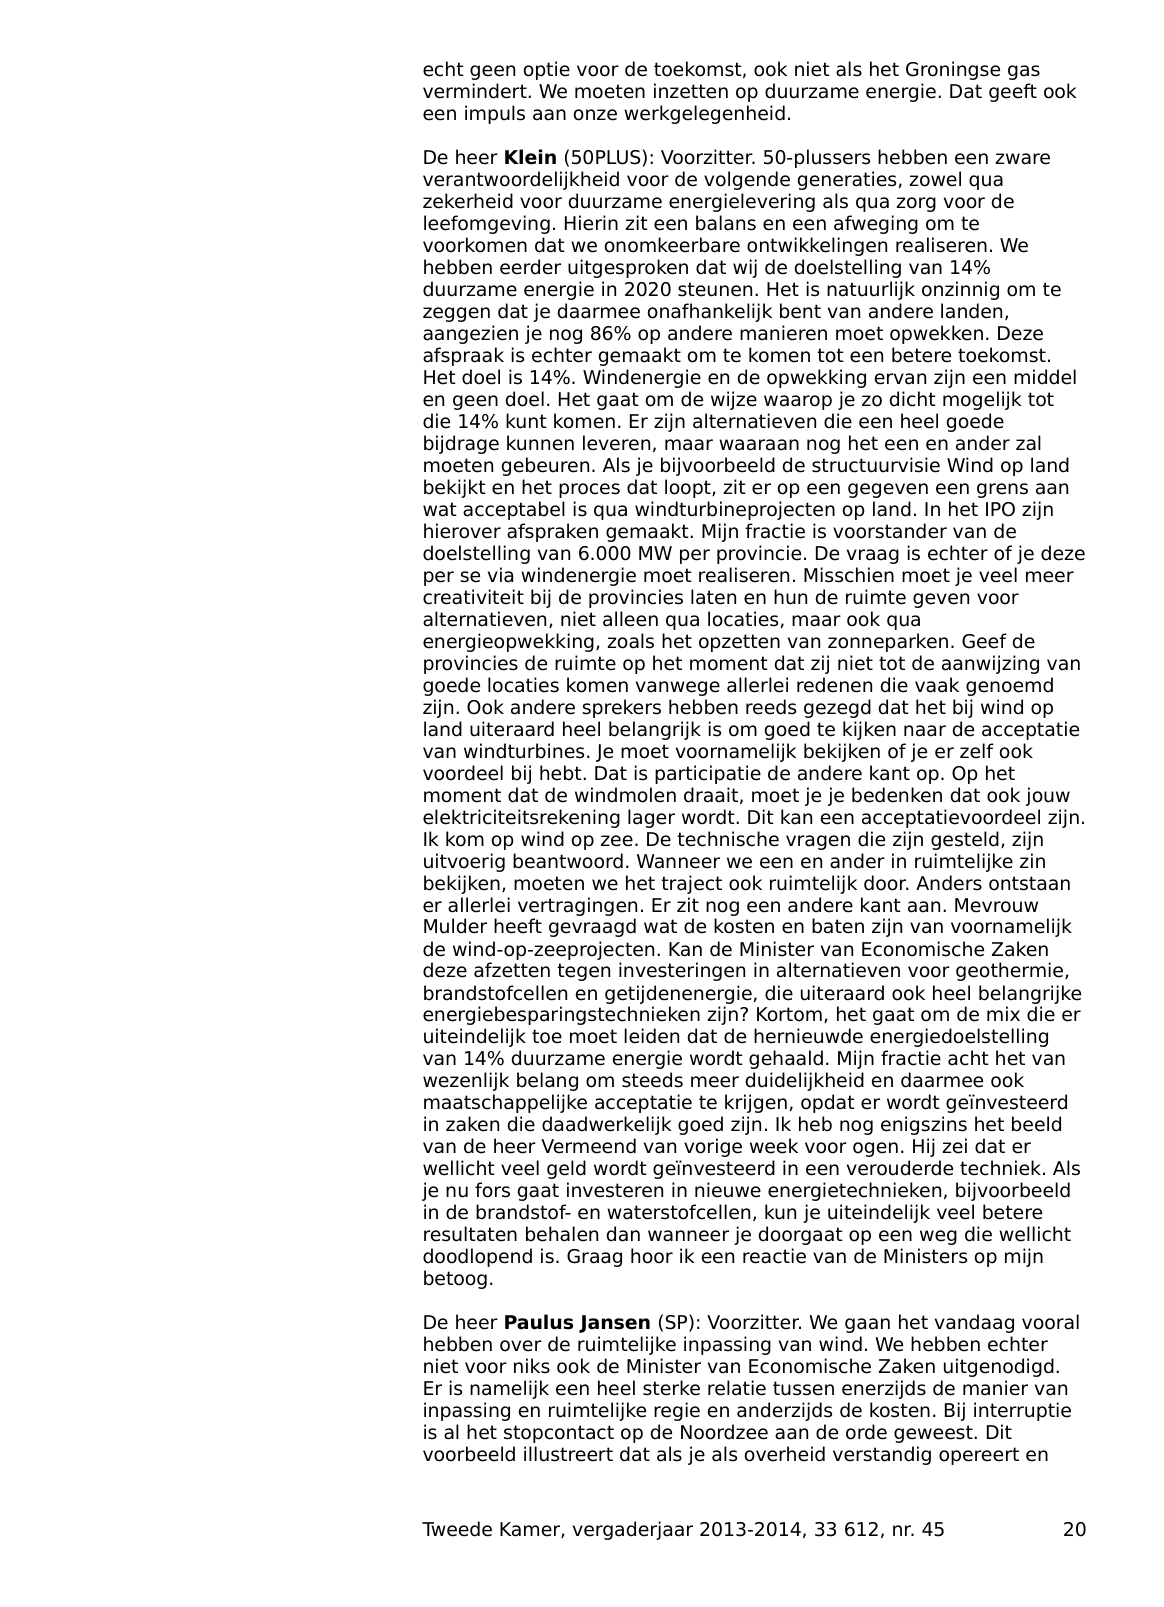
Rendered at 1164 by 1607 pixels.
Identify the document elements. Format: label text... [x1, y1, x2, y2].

text De heer Paulus Jansen (SP): Voorzitter. We gaan het vandaag vooral hebben over de ruimtelijke inpassing van wind. We hebben echter niet voor niks ook de Minister van Economische Zaken uitgenodigd. Er is namelijk een heel sterke relatie tussen enerzijds de manier van inpassing en ruimtelijke regie en anderzijds de kosten. Bij interruptie is al het stopcontact op de Noordzee aan de orde geweest. Dit voorbeeld illustreert dat als je als overheid verstandig opereert en [422, 1312, 1087, 1466]
text De heer Klein (50PLUS): Voorzitter. 50-plussers hebben een zware verantwoordelijkheid voor de volgende generaties, zowel qua zekerheid voor duurzame energielevering als qua zorg voor de leefomgeving. Hierin zit een balans en een afweging om te voorkomen dat we onomkeerbare ontwikkelingen realiseren. We hebben eerder uitgesproken dat wij de doelstelling van 14% duurzame energie in 2020 steunen. Het is natuurlijk onzinnig om te zeggen dat je daarmee onafhankelijk bent van andere landen, aangezien je nog 86% op andere manieren moet opwekken. Deze afspraak is echter gemaakt om te komen tot een betere toekomst. [422, 147, 1087, 367]
text echt geen optie voor de toekomst, ook niet als het Groningse gas vermindert. We moeten inzetten op duurzame energie. Dat geeft ook een impuls aan onze werkgelegenheid. [422, 59, 1087, 125]
text Ik kom op wind op zee. De technische vragen die zijn gesteld, zijn uitvoerig beantwoord. Wanneer we een en ander in ruimtelijke zin bekijken, moeten we het traject ook ruimtelijk door. Anders ontstaan er allerlei vertragingen. Er zit nog een andere kant aan. Mevrouw Mulder heeft gevraagd wat de kosten en baten zijn van voornamelijk de wind-op-zeeprojecten. Kan de Minister van Economische Zaken deze afzetten tegen investeringen in alternatieven voor geothermie, brandstofcellen en getijdenenergie, die uiteraard ook heel belangrijke energiebesparingstechnieken zijn? Kortom, het gaat om de mix die er uiteindelijk toe moet leiden dat de hernieuwde energiedoelstelling van 14% duurzame energie wordt gehaald. Mijn fractie acht het van wezenlijk belang om steeds meer duidelijkheid en daarmee ook maatschappelijke acceptatie te krijgen, opdat er wordt geïnvesteerd in zaken die daadwerkelijk goed zijn. Ik heb nog enigszins het beeld van de heer Vermeend van vorige week voor ogen. Hij zei dat er wellicht veel geld wordt geïnvesteerd in een verouderde techniek. Als je nu fors gaat investeren in nieuwe energietechnieken, bijvoorbeeld in de brandstof- en waterstofcellen, kun je uiteindelijk veel betere resultaten behalen dan wanneer je doorgaat op een weg die wellicht doodlopend is. Graag hoor ik een reactie van de Ministers op mijn betoog. [422, 828, 1087, 1290]
text Het doel is 14%. Windenergie en de opwekking ervan zijn een middel en geen doel. Het gaat om de wijze waarop je zo dicht mogelijk tot die 14% kunt komen. Er zijn alternatieven die een heel goede bijdrage kunnen leveren, maar waaraan nog het een en ander zal moeten gebeuren. Als je bijvoorbeeld de structuurvisie Wind op land bekijkt en het proces dat loopt, zit er op een gegeven een grens aan wat acceptabel is qua windturbineprojecten op land. In het IPO zijn hierover afspraken gemaakt. Mijn fractie is voorstander van de doelstelling van 6.000 MW per provincie. De vraag is echter of je deze per se via windenergie moet realiseren. Misschien moet je veel meer creativiteit bij de provincies laten en hun de ruimte geven voor alternatieven, niet alleen qua locaties, maar ook qua energieopwekking, zoals het opzetten van zonneparken. Geef de provincies de ruimte op het moment dat zij niet tot de aanwijzing van goede locaties komen vanwege allerlei redenen die vaak genoemd zijn. Ook andere sprekers hebben reeds gezegd dat het bij wind op land uiteraard heel belangrijk is om goed te kijken naar de acceptatie van windturbines. Je moet voornamelijk bekijken of je er zelf ook voordeel bij hebt. Dat is participatie de andere kant op. Op het moment dat de windmolen draait, moet je je bedenken dat ook jouw elektriciteitsrekening lager wordt. Dit kan een acceptatievoordeel zijn. [422, 367, 1087, 828]
